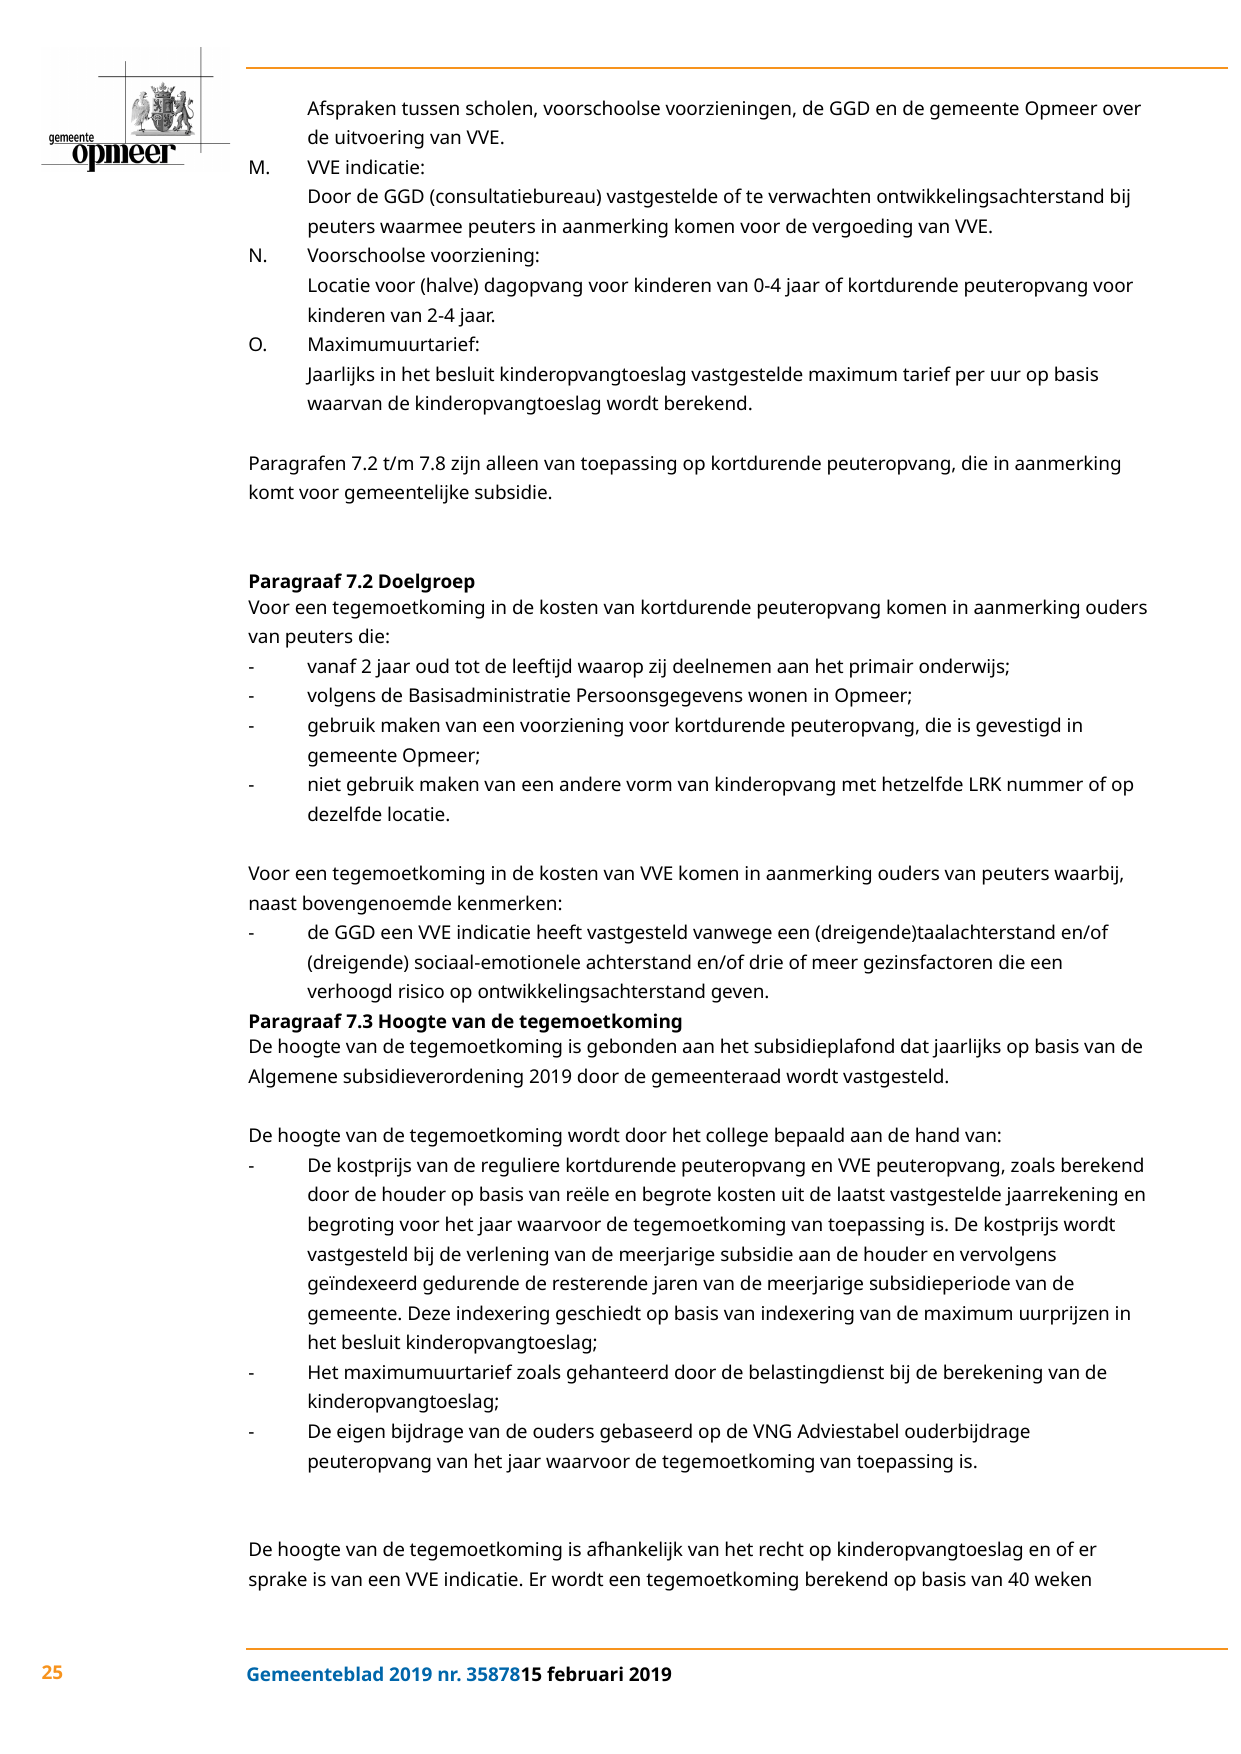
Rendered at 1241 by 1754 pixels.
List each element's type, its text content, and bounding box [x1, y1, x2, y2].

text De hoogte van de tegemoetkoming is gebonden aan het subsidieplafond dat jaarlijks op basis van de Algemene subsidieverordening 2019 door de gemeenteraad wordt vastgesteld. [248, 1034, 1152, 1089]
list gebruik maken van een voorziening voor kortdurende peuteropvang, die is gevestigd in gemeente Opmeer; [248, 712, 1152, 767]
list volgens de Basisadministratie Persoonsgegevens wonen in Opmeer; [248, 683, 1152, 708]
list De eigen bijdrage van de ouders gebaseerd op de VNG Adviestabel ouderbijdrage peuteropvang van het jaar waarvoor de tegemoetkoming van toepassing is. [248, 1418, 1152, 1474]
text Voor een tegemoetkoming in de kosten van kortdurende peuteropvang komen in aanmerking ouders van peuters die: [248, 594, 1152, 649]
picture [41, 47, 231, 172]
list Afspraken tussen scholen, voorschoolse voorzieningen, de GGD en de gemeente Opmeer over de uitvoering van VVE. [248, 95, 1152, 150]
list Jaarlijks in het besluit kinderopvangtoeslag vastgestelde maximum tarief per uur op basis waarvan de kinderopvangtoeslag wordt berekend. [248, 361, 1152, 416]
list Door de GGD (consultatiebureau) vastgestelde of te verwachten ontwikkelingsachterstand bij peuters waarmee peuters in aanmerking komen voor de vergoeding van VVE. [248, 183, 1152, 239]
list VVE indicatie: [248, 154, 1152, 180]
list Voorschoolse voorziening: [248, 243, 1152, 268]
text Voor een tegemoetkoming in de kosten van VVE komen in aanmerking ouders van peuters waarbij, naast bovengenoemde kenmerken: [248, 860, 1152, 915]
list Het maximumuurtarief zoals gehanteerd door de belastingdienst bij de berekening van de kinderopvangtoeslag; [248, 1359, 1152, 1414]
text Paragrafen 7.2 t/m 7.8 zijn alleen van toepassing op kortdurende peuteropvang, die in aanmerking komt voor gemeentelijke subsidie. [248, 450, 1152, 505]
list vanaf 2 jaar oud tot de leeftijd waarop zij deelnemen aan het primair onderwijs; [248, 653, 1152, 679]
text De hoogte van de tegemoetkoming is afhankelijk van het recht op kinderopvangtoeslag en of er sprake is van een VVE indicatie. Er wordt een tegemoetkoming berekend op basis van 40 weken [248, 1537, 1152, 1592]
list Locatie voor (halve) dagopvang voor kinderen van 0-4 jaar of kortdurende peuteropvang voor kinderen van 2-4 jaar. [248, 272, 1152, 328]
list niet gebruik maken van een andere vorm van kinderopvang met hetzelfde LRK nummer of op dezelfde locatie. [248, 771, 1152, 827]
text De hoogte van de tegemoetkoming wordt door het college bepaald aan de hand van: [248, 1122, 1152, 1148]
list de GGD een VVE indicatie heeft vastgesteld vanwege een (dreigende)taalachterstand en/of (dreigende) sociaal-emotionele achterstand en/of drie of meer gezinsfactoren die een verhoogd risico op ontwikkelingsachterstand geven. [248, 919, 1152, 1004]
list Maximumuurtarief: [248, 331, 1152, 357]
text Paragraaf 7.2 Doelgroep [248, 568, 1152, 594]
text Paragraaf 7.3 Hoogte van de tegemoetkoming [248, 1008, 1152, 1034]
list De kostprijs van de reguliere kortdurende peuteropvang en VVE peuteropvang, zoals berekend door de houder op basis van reële en begrote kosten uit de laatst vastgestelde jaarrekening en begroting voor het jaar waarvoor de tegemoetkoming van toepassing is. De kostprijs wordt vastgesteld bij de verlening van de meerjarige subsidie aan de houder en vervolgens geïndexeerd gedurende de resterende jaren van de meerjarige subsidieperiode van de gemeente. Deze indexering geschiedt op basis van indexering van de maximum uurprijzen in het besluit kinderopvangtoeslag; [248, 1152, 1152, 1355]
